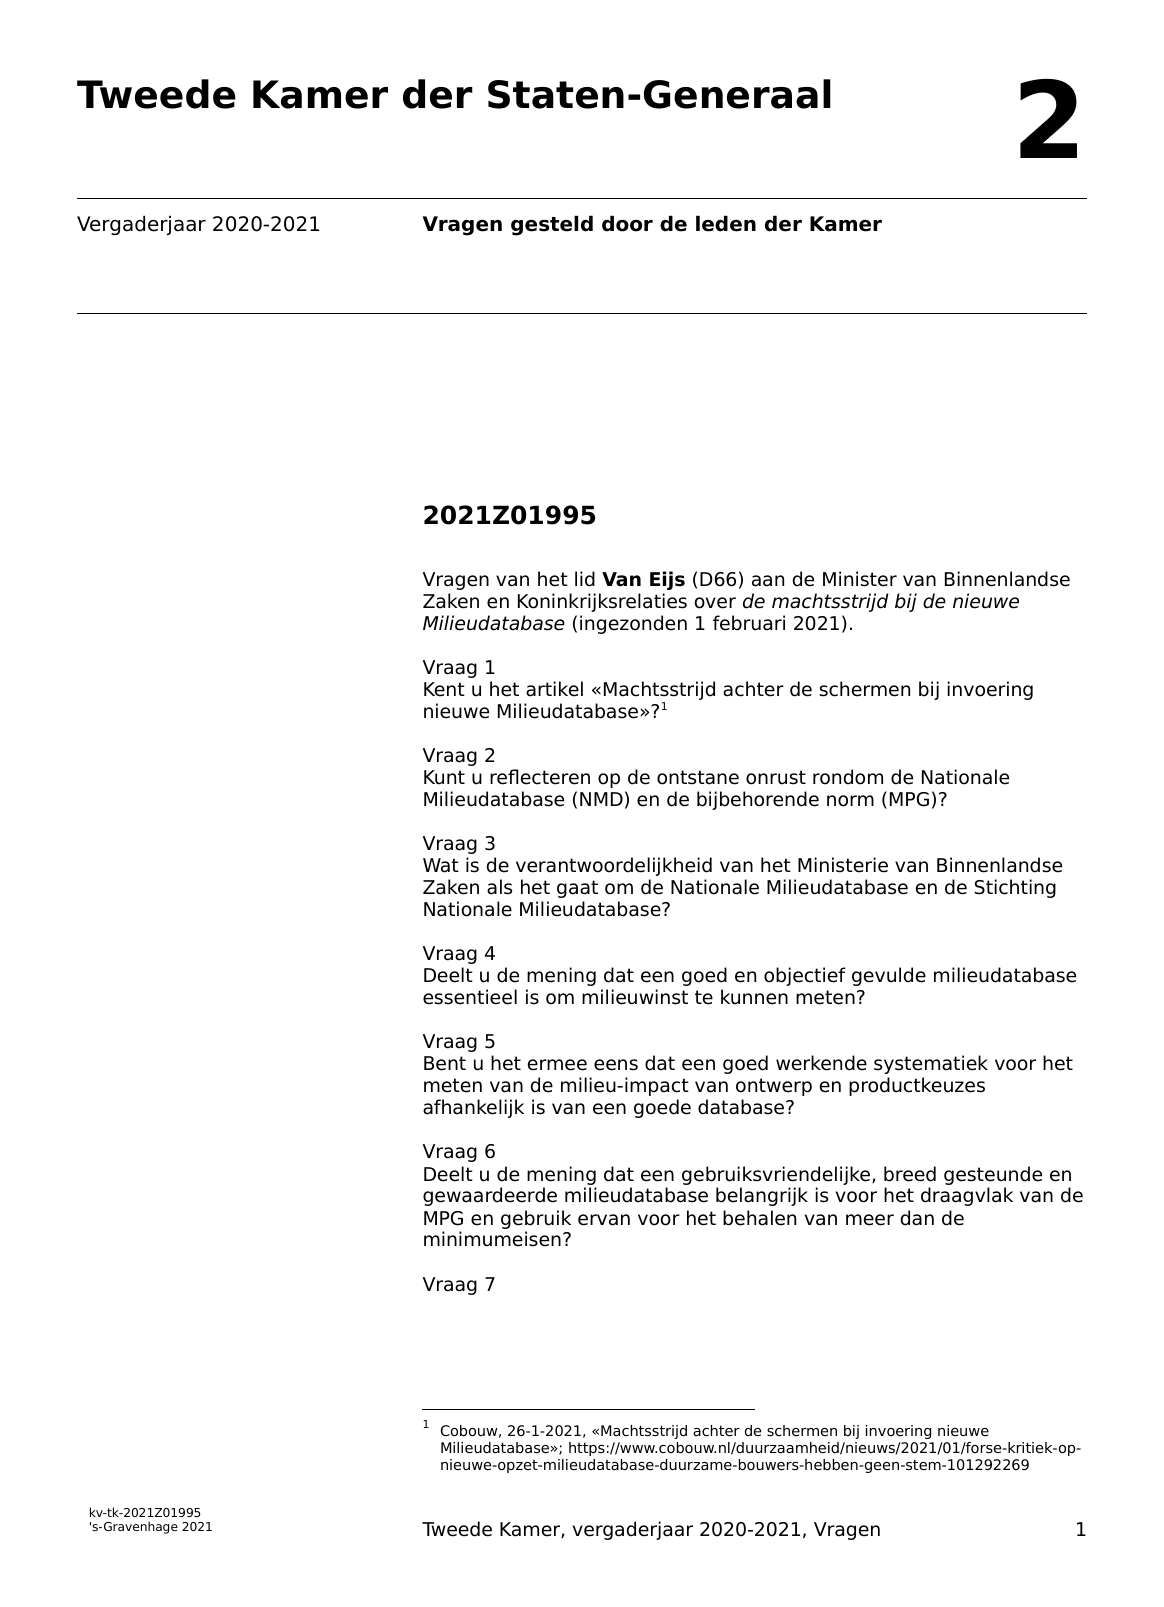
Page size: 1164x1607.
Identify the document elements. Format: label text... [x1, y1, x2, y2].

text Vraag 1 [422, 657, 1087, 679]
table_cell Vergaderjaar 2020-2021 [77, 199, 422, 313]
text Bent u het ermee eens dat een goed werkende systematiek voor het meten van de milieu-impact van ontwerp en productkeuzes afhankelijk is van een goede database? [422, 1053, 1087, 1119]
table_cell Vragen gesteld door de leden der Kamer [422, 199, 1087, 313]
text Cobouw, 26-1-2021, «Machtsstrijd achter de schermen bij invoering nieuwe Milieudatabase»; https://www.cobouw.nl/duurzaamheid/nieuws/2021/01/forse-kritiek-op-nieuwe-opzet-milieudatabase-duurzame-bouwers-hebben-geen-stem-101292269 [422, 1418, 1087, 1474]
table_header Tweede Kamer der Staten-Generaal [77, 59, 886, 198]
text Vragen van het lid Van Eijs (D66) aan de Minister van Binnenlandse Zaken en Koninkrijksrelaties over de machtsstrijd bij de nieuwe Milieudatabase (ingezonden 1 februari 2021). [422, 569, 1087, 635]
text Deelt u de mening dat een gebruiksvriendelijke, breed gesteunde en gewaardeerde milieudatabase belangrijk is voor het draagvlak van de MPG en gebruik ervan voor het behalen van meer dan de minimumeisen? [422, 1163, 1087, 1251]
text Vraag 7 [422, 1273, 1087, 1296]
table_header 2 [886, 59, 1087, 198]
text Wat is de verantwoordelijkheid van het Ministerie van Binnenlandse Zaken als het gaat om de Nationale Milieudatabase en de Stichting Nationale Milieudatabase? [422, 855, 1087, 921]
text kv-tk-2021Z01995 [88, 1506, 323, 1520]
text Deelt u de mening dat een goed en objectief gevulde milieudatabase essentieel is om milieuwinst te kunnen meten? [422, 965, 1087, 1009]
text Kent u het artikel «Machtsstrijd achter de schermen bij invoering nieuwe Milieudatabase»? [422, 679, 1087, 723]
text 2021Z01995 [422, 501, 1087, 531]
text Vraag 2 [422, 745, 1087, 767]
text 's-Gravenhage 2021 [88, 1520, 323, 1534]
text Kunt u reflecteren op de ontstane onrust rondom de Nationale Milieudatabase (NMD) en de bijbehorende norm (MPG)? [422, 767, 1087, 811]
text Vraag 4 [422, 943, 1087, 965]
text Vraag 3 [422, 833, 1087, 855]
text Vraag 5 [422, 1031, 1087, 1053]
text Vraag 6 [422, 1141, 1087, 1163]
